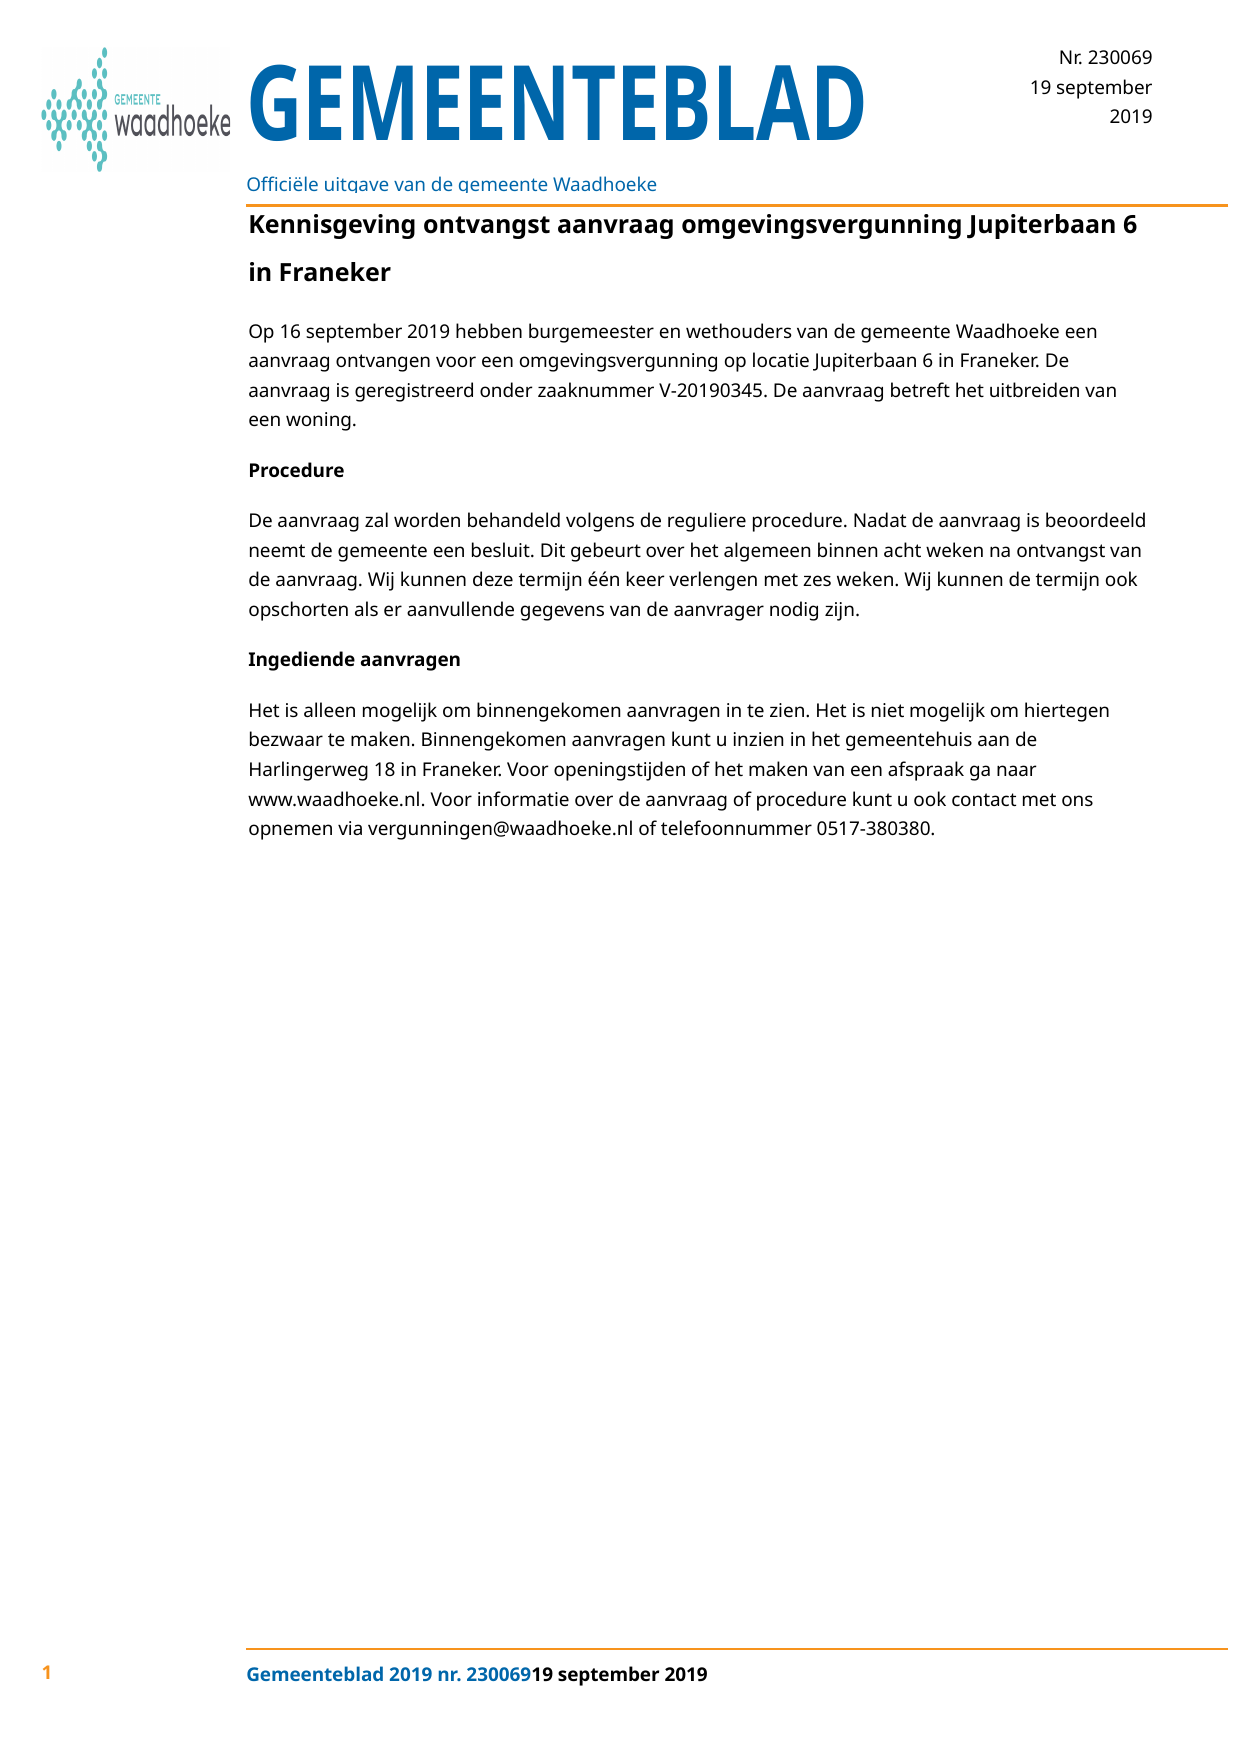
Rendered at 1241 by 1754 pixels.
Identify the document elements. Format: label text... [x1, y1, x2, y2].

text Procedure [248, 457, 1152, 483]
text Ingediende aanvragen [248, 647, 1152, 672]
text De aanvraag zal worden behandeld volgens de reguliere procedure. Nadat de aanvraag is beoordeeld neemt de gemeente een besluit. Dit gebeurt over het algemeen binnen acht weken na ontvangst van de aanvraag. Wij kunnen deze termijn één keer verlengen met zes weken. Wij kunnen de termijn ook opschorten als er aanvullende gegevens van de aanvrager nodig zijn. [248, 507, 1152, 622]
text Kennisgeving ontvangst aanvraag omgevingsvergunning Jupiterbaan 6 in Franeker [248, 207, 1152, 288]
text Op 16 september 2019 hebben burgemeester en wethouders van de gemeente Waadhoeke een aanvraag ontvangen voor een omgevingsvergunning op locatie Jupiterbaan 6 in Franeker. De aanvraag is geregistreerd onder zaaknummer V-20190345. De aanvraag betreft het uitbreiden van een woning. [248, 318, 1152, 432]
picture [41, 47, 231, 172]
text Het is alleen mogelijk om binnengekomen aanvragen in te zien. Het is niet mogelijk om hiertegen bezwaar te maken. Binnengekomen aanvragen kunt u inzien in het gemeentehuis aan de Harlingerweg 18 in Franeker. Voor openingstijden of het maken van een afspraak ga naar www.waadhoeke.nl. Voor informatie over de aanvraag of procedure kunt u ook contact met ons opnemen via vergunningen@waadhoeke.nl of telefoonnummer 0517-380380. [248, 697, 1152, 841]
